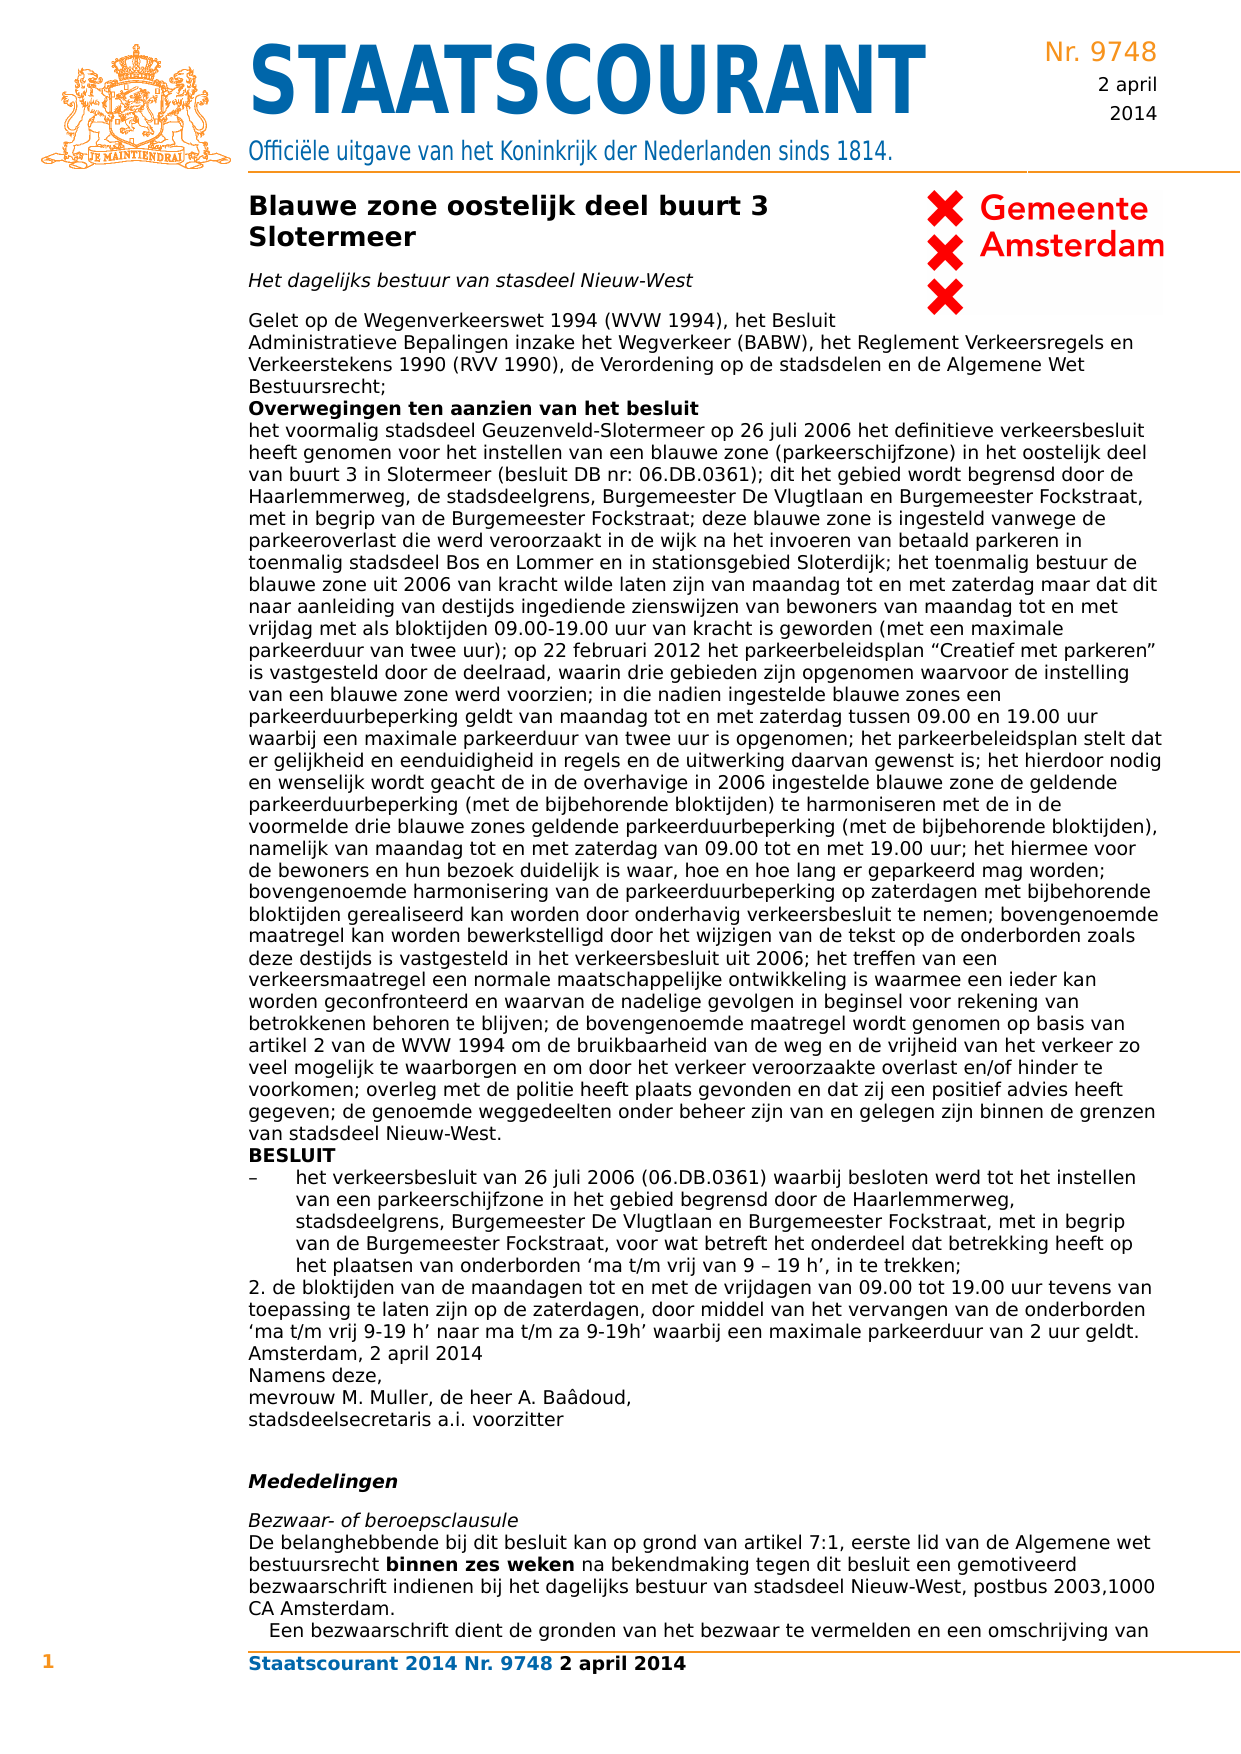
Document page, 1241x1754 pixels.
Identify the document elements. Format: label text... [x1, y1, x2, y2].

picture [927, 190, 1164, 315]
text Gelet op de Wegenverkeerswet 1994 (WVW 1994), het Besluit Administratieve Bepalingen inzake het Wegverkeer (BABW), het Reglement Verkeersregels en Verkeerstekens 1990 (RVV 1990), de Verordening op de stadsdelen en de Algemene Wet Bestuursrecht; [248, 310, 1163, 398]
list het verkeersbesluit van 26 juli 2006 (06.DB.0361) waarbij besloten werd tot het instellen van een parkeerschijfzone in het gebied begrensd door de Haarlemmerweg, stadsdeelgrens, Burgemeester De Vlugtlaan en Burgemeester Fockstraat, met in begrip van de Burgemeester Fockstraat, voor wat betreft het onderdeel dat betrekking heeft op het plaatsen van onderborden ‘ma t/m vrij van 9 – 19 h’, in te trekken; [248, 1167, 1163, 1277]
text Namens deze, [248, 1365, 1163, 1387]
text het voormalig stadsdeel Geuzenveld-Slotermeer op 26 juli 2006 het definitieve verkeersbesluit heeft genomen voor het instellen van een blauwe zone (parkeerschijfzone) in het oostelijk deel van buurt 3 in Slotermeer (besluit DB nr: 06.DB.0361); dit het gebied wordt begrensd door de Haarlemmerweg, de stadsdeelgrens, Burgemeester De Vlugtlaan en Burgemeester Fockstraat, met in begrip van de Burgemeester Fockstraat; deze blauwe zone is ingesteld vanwege de parkeeroverlast die werd veroorzaakt in de wijk na het invoeren van betaald parkeren in toenmalig stadsdeel Bos en Lommer en in stationsgebied Sloterdijk; het toenmalig bestuur de blauwe zone uit 2006 van kracht wilde laten zijn van maandag tot en met zaterdag maar dat dit naar aanleiding van destijds ingediende zienswijzen van bewoners van maandag tot en met vrijdag met als bloktijden 09.00-19.00 uur van kracht is geworden (met een maximale parkeerduur van twee uur); op 22 februari 2012 het parkeerbeleidsplan “Creatief met parkeren” is vastgesteld door de deelraad, waarin drie gebieden zijn opgenomen waarvoor de instelling van een blauwe zone werd voorzien; in die nadien ingestelde blauwe zones een parkeerduurbeperking geldt van maandag tot en met zaterdag tussen 09.00 en 19.00 uur waarbij een maximale parkeerduur van twee uur is opgenomen; het parkeerbeleidsplan stelt dat er gelijkheid en eenduidigheid in regels en de uitwerking daarvan gewenst is; het hierdoor nodig en wenselijk wordt geacht de in de overhavige in 2006 ingestelde blauwe zone de geldende parkeerduurbeperking (met de bijbehorende bloktijden) te harmoniseren met de in de voormelde drie blauwe zones geldende parkeerduurbeperking (met de bijbehorende bloktijden), namelijk van maandag tot en met zaterdag van 09.00 tot en met 19.00 uur; het hiermee voor de bewoners en hun bezoek duidelijk is waar, hoe en hoe lang er geparkeerd mag worden; bovengenoemde harmonisering van de parkeerduurbeperking op zaterdagen met bijbehorende bloktijden gerealiseerd kan worden door onderhavig verkeersbesluit te nemen; bovengenoemde maatregel kan worden bewerkstelligd door het wijzigen van de tekst op de onderborden zoals deze destijds is vastgesteld in het verkeersbesluit uit 2006; het treffen van een verkeersmaatregel een normale maatschappelijke ontwikkeling is waarmee een ieder kan worden geconfronteerd en waarvan de nadelige gevolgen in beginsel voor rekening van betrokkenen behoren te blijven; de bovengenoemde maatregel wordt genomen op basis van artikel 2 van de WVW 1994 om de bruikbaarheid van de weg en de vrijheid van het verkeer zo veel mogelijk te waarborgen en om door het verkeer veroorzaakte overlast en/of hinder te voorkomen; overleg met de politie heeft plaats gevonden en dat zij een positief advies heeft gegeven; de genoemde weggedeelten onder beheer zijn van en gelegen zijn binnen de grenzen van stadsdeel Nieuw-West. [248, 420, 1163, 1145]
text BESLUIT [248, 1145, 1163, 1167]
subtitle Blauwe zone oostelijk deel buurt 3 Slotermeer [248, 191, 927, 253]
text mevrouw M. Muller, de heer A. Baâdoud, [248, 1387, 1163, 1409]
text Een bezwaarschrift dient de gronden van het bezwaar te vermelden en een omschrijving van [248, 1620, 1163, 1642]
text Het dagelijks bestuur van stasdeel Nieuw-West [248, 270, 927, 292]
text De belanghebbende bij dit besluit kan op grond van artikel 7:1, eerste lid van de Algemene wet bestuursrecht binnen zes weken na bekendmaking tegen dit besluit een gemotiveerd bezwaarschrift indienen bij het dagelijks bestuur van stadsdeel Nieuw-West, postbus 2003,1000 CA Amsterdam. [248, 1532, 1163, 1620]
text 2. de bloktijden van de maandagen tot en met de vrijdagen van 09.00 tot 19.00 uur tevens van toepassing te laten zijn op de zaterdagen, door middel van het vervangen van de onderborden ‘ma t/m vrij 9-19 h’ naar ma t/m za 9-19h’ waarbij een maximale parkeerduur van 2 uur geldt. [248, 1277, 1163, 1343]
subtitle Overwegingen ten aanzien van het besluit [248, 398, 1163, 420]
subtitle Mededelingen [248, 1471, 1163, 1493]
text Amsterdam, 2 april 2014 [248, 1343, 1163, 1365]
picture [41, 44, 231, 169]
subtitle Bezwaar- of beroepsclausule [248, 1510, 1163, 1532]
text stadsdeelsecretaris a.i. voorzitter [248, 1409, 1163, 1431]
